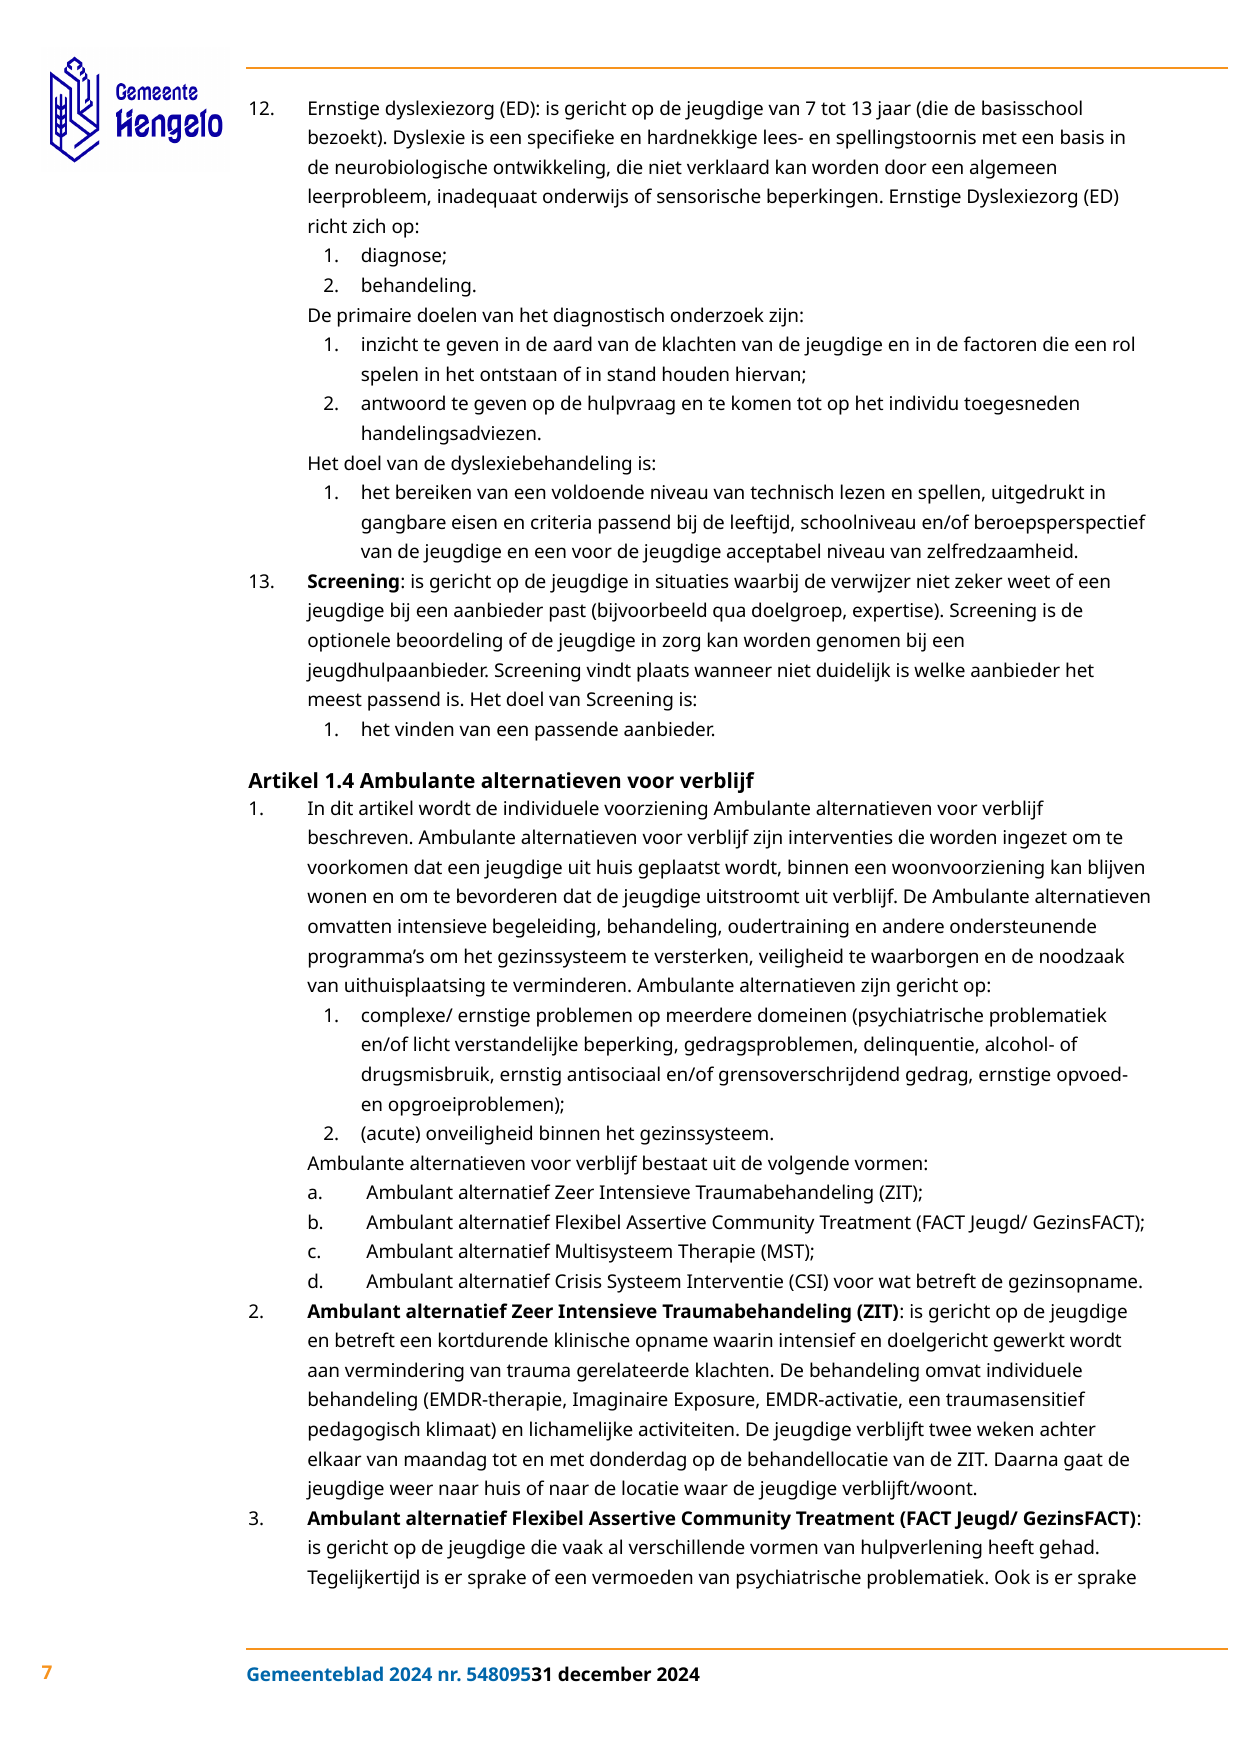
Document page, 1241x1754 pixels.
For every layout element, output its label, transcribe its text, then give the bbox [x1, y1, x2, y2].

list Ambulant alternatief Crisis Systeem Interventie (CSI) voor wat betreft de gezinsopname. [307, 1268, 1152, 1294]
list Ambulant alternatief Zeer Intensieve Traumabehandeling (ZIT): is gericht op de jeugdige en betreft een kortdurende klinische opname waarin intensief en doelgericht gewerkt wordt aan vermindering van trauma gerelateerde klachten. De behandeling omvat individuele behandeling (EMDR-therapie, Imaginaire Exposure, EMDR-activatie, een traumasensitief pedagogisch klimaat) en lichamelijke activiteiten. De jeugdige verblijft twee weken achter elkaar van maandag tot en met donderdag op de behandellocatie van de ZIT. Daarna gaat de jeugdige weer naar huis of naar de locatie waar de jeugdige verblijft/woont. [248, 1298, 1152, 1501]
list Ambulant alternatief Multisysteem Therapie (MST); [307, 1239, 1152, 1264]
list Ernstige dyslexiezorg (ED): is gericht op de jeugdige van 7 tot 13 jaar (die de basisschool bezoekt). Dyslexie is een specifieke en hardnekkige lees- en spellingstoornis met een basis in de neurobiologische ontwikkeling, die niet verklaard kan worden door een algemeen leerprobleem, inadequaat onderwijs of sensorische beperkingen. Ernstige Dyslexiezorg (ED) richt zich op: [248, 95, 1152, 239]
list inzicht te geven in de aard van de klachten van de jeugdige en in de factoren die een rol spelen in het ontstaan of in stand houden hiervan; [323, 331, 1152, 387]
list Ambulant alternatief Flexibel Assertive Community Treatment (FACT Jeugd/ GezinsFACT); [307, 1209, 1152, 1235]
list (acute) onveiligheid binnen het gezinssysteem. [323, 1120, 1152, 1146]
list Ambulante alternatieven voor verblijf bestaat uit de volgende vormen: [248, 1150, 1152, 1176]
list behandeling. [323, 272, 1152, 298]
list De primaire doelen van het diagnostisch onderzoek zijn: [248, 302, 1152, 328]
list het vinden van een passende aanbieder. [323, 716, 1152, 742]
list Ambulant alternatief Zeer Intensieve Traumabehandeling (ZIT); [307, 1179, 1152, 1205]
list Ambulant alternatief Flexibel Assertive Community Treatment (FACT Jeugd/ GezinsFACT): is gericht op de jeugdige die vaak al verschillende vormen van hulpverlening heeft gehad. Tegelijkertijd is er sprake of een vermoeden van psychiatrische problematiek. Ook is er sprake [248, 1505, 1152, 1590]
list diagnose; [323, 243, 1152, 268]
list complexe/ ernstige problemen op meerdere domeinen (psychiatrische problematiek en/of licht verstandelijke beperking, gedragsproblemen, delinquentie, alcohol- of drugsmisbruik, ernstig antisociaal en/of grensoverschrijdend gedrag, ernstige opvoed- en opgroeiproblemen); [323, 1002, 1152, 1116]
picture [41, 47, 231, 172]
list het bereiken van een voldoende niveau van technisch lezen en spellen, uitgedrukt in gangbare eisen en criteria passend bij de leeftijd, schoolniveau en/of beroepsperspectief van de jeugdige en een voor de jeugdige acceptabel niveau van zelfredzaamheid. [323, 479, 1152, 564]
list In dit artikel wordt de individuele voorziening Ambulante alternatieven voor verblijf beschreven. Ambulante alternatieven voor verblijf zijn interventies die worden ingezet om te voorkomen dat een jeugdige uit huis geplaatst wordt, binnen een woonvoorziening kan blijven wonen en om te bevorderen dat de jeugdige uitstroomt uit verblijf. De Ambulante alternatieven omvatten intensieve begeleiding, behandeling, oudertraining en andere ondersteunende programma’s om het gezinssysteem te versterken, veiligheid te waarborgen en de noodzaak van uithuisplaatsing te verminderen. Ambulante alternatieven zijn gericht op: [248, 795, 1152, 998]
list antwoord te geven op de hulpvraag en te komen tot op het individu toegesneden handelingsadviezen. [323, 391, 1152, 446]
list Het doel van de dyslexiebehandeling is: [248, 450, 1152, 476]
list Screening: is gericht op de jeugdige in situaties waarbij de verwijzer niet zeker weet of een jeugdige bij een aanbieder past (bijvoorbeeld qua doelgroep, expertise). Screening is de optionele beoordeling of de jeugdige in zorg kan worden genomen bij een jeugdhulpaanbieder. Screening vindt plaats wanneer niet duidelijk is welke aanbieder het meest passend is. Het doel van Screening is: [248, 568, 1152, 712]
text Artikel 1.4 Ambulante alternatieven voor verblijf [248, 766, 1152, 795]
